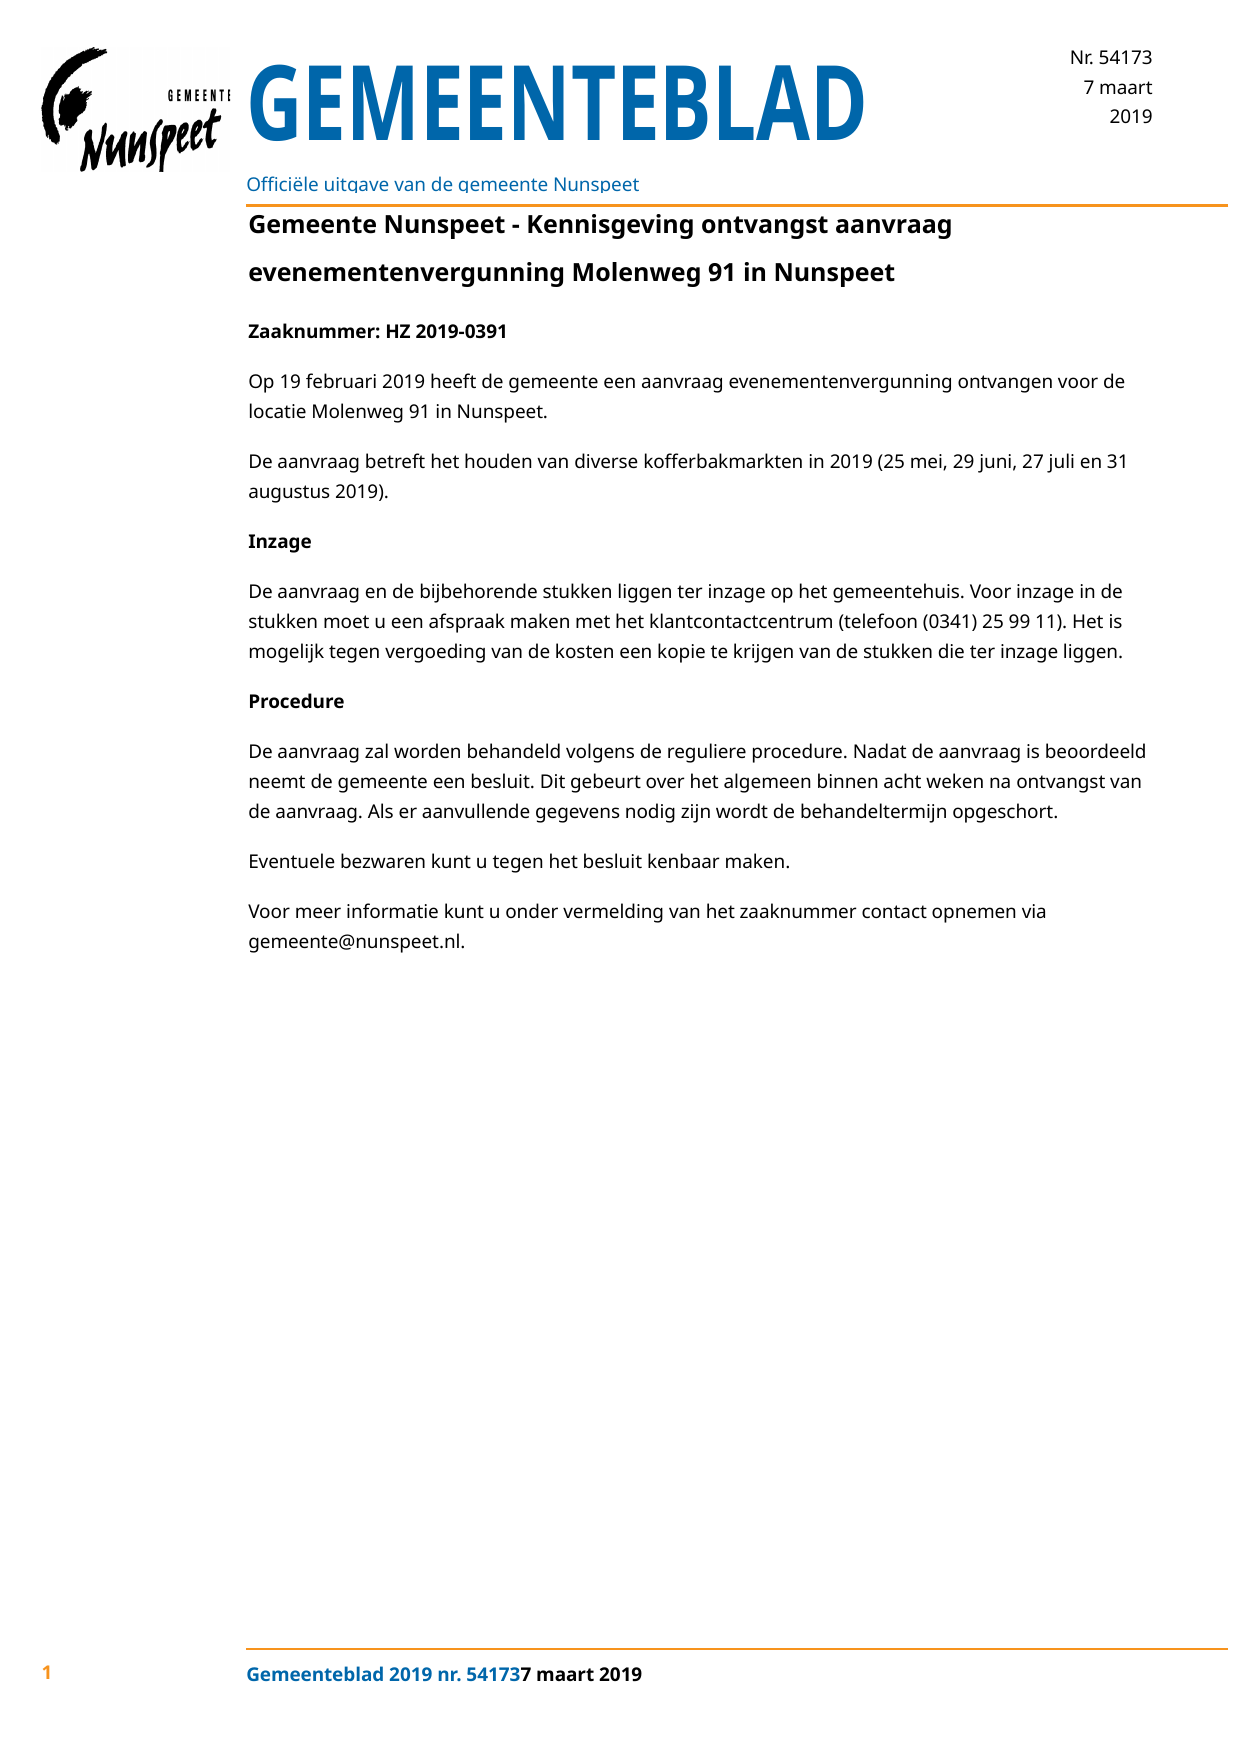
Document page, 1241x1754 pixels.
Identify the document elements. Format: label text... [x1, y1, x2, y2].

text Op 19 februari 2019 heeft de gemeente een aanvraag evenementenvergunning ontvangen voor de locatie Molenweg 91 in Nunspeet. [248, 368, 1152, 424]
text Eventuele bezwaren kunt u tegen het besluit kenbaar maken. [248, 848, 1152, 874]
text Inzage [248, 528, 1152, 554]
text Zaaknummer: HZ 2019-0391 [248, 318, 1152, 344]
picture [41, 47, 231, 172]
text De aanvraag zal worden behandeld volgens de reguliere procedure. Nadat de aanvraag is beoordeeld neemt de gemeente een besluit. Dit gebeurt over het algemeen binnen acht weken na ontvangst van de aanvraag. Als er aanvullende gegevens nodig zijn wordt de behandeltermijn opgeschort. [248, 739, 1152, 824]
text Gemeente Nunspeet - Kennisgeving ontvangst aanvraag evenementenvergunning Molenweg 91 in Nunspeet [248, 207, 1152, 288]
text De aanvraag en de bijbehorende stukken liggen ter inzage op het gemeentehuis. Voor inzage in de stukken moet u een afspraak maken met het klantcontactcentrum (telefoon (0341) 25 99 11). Het is mogelijk tegen vergoeding van de kosten een kopie te krijgen van de stukken die ter inzage liggen. [248, 579, 1152, 664]
text Voor meer informatie kunt u onder vermelding van het zaaknummer contact opnemen via gemeente@nunspeet.nl. [248, 899, 1152, 954]
text De aanvraag betreft het houden van diverse kofferbakmarkten in 2019 (25 mei, 29 juni, 27 juli en 31 augustus 2019). [248, 448, 1152, 504]
text Procedure [248, 688, 1152, 714]
